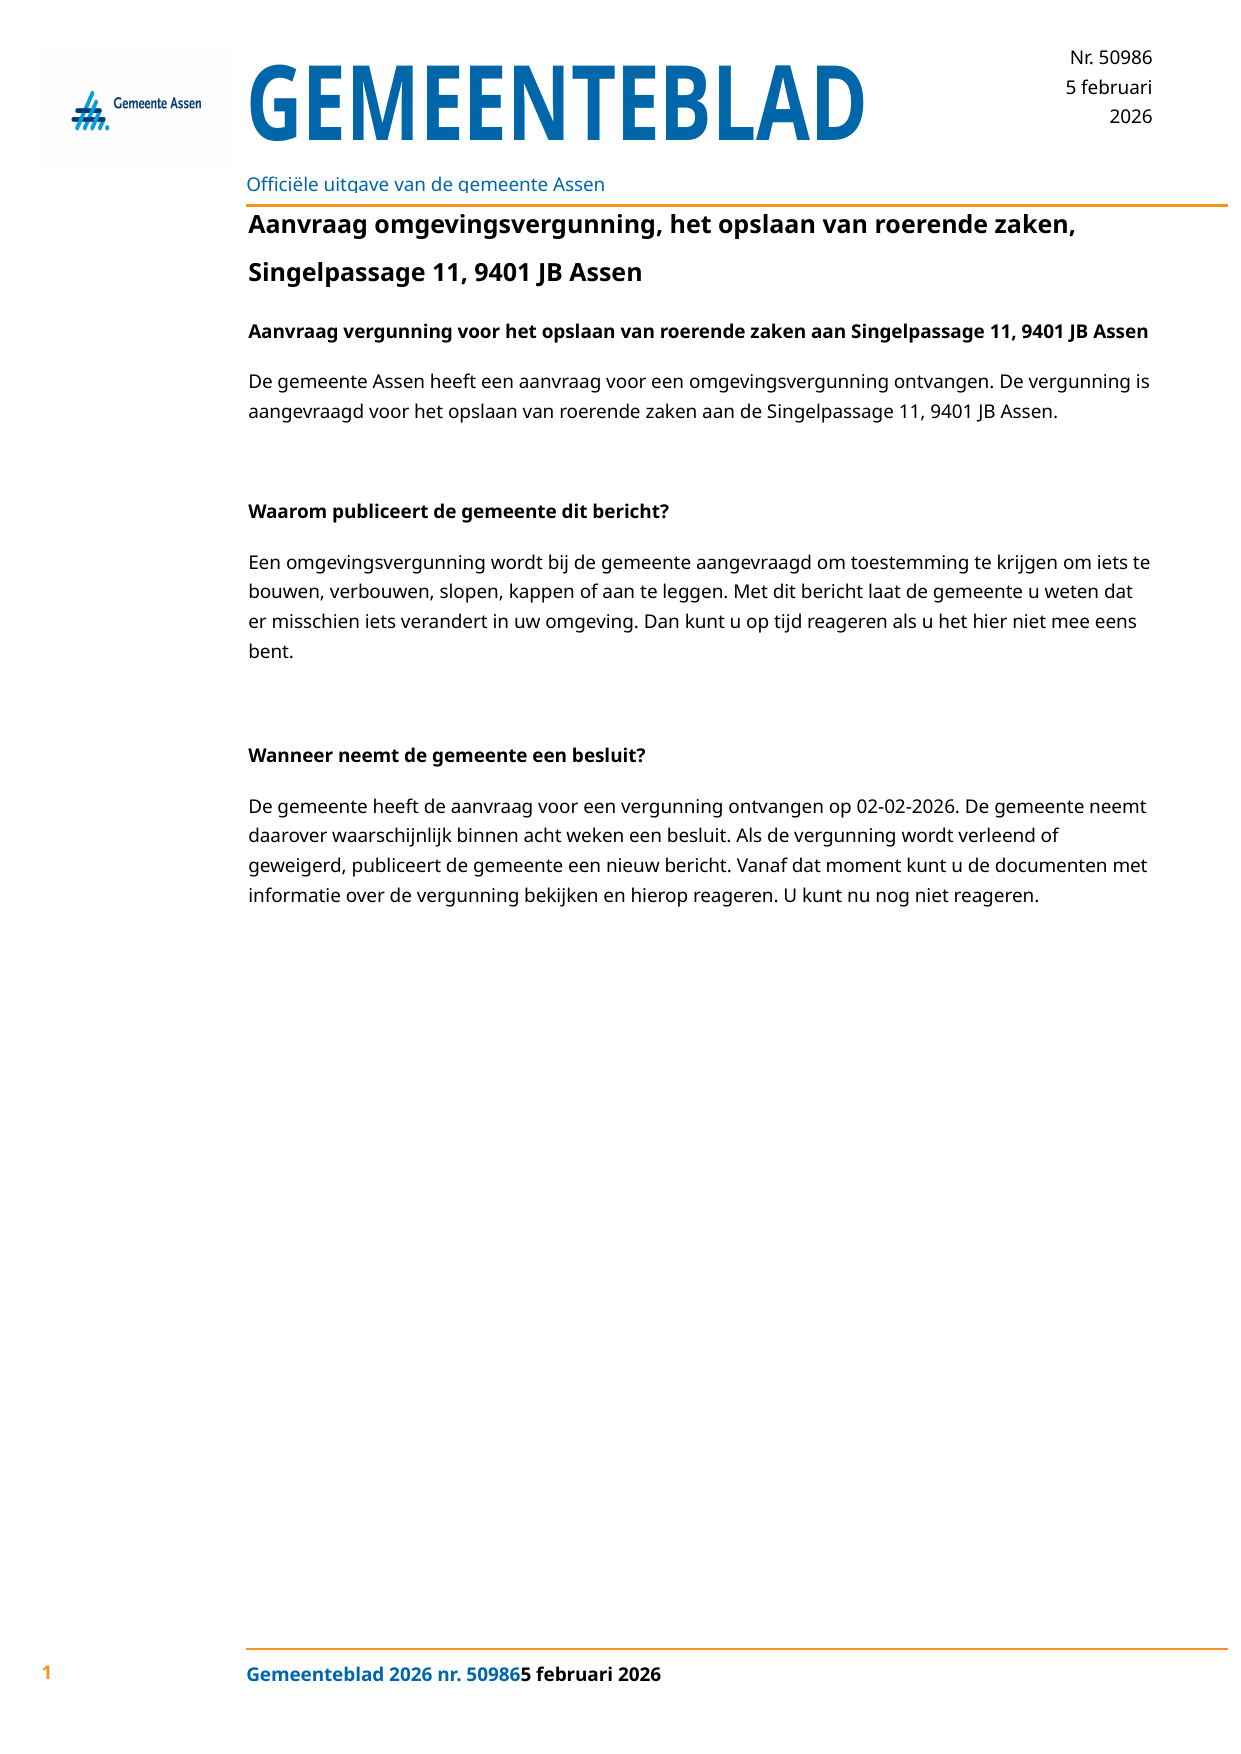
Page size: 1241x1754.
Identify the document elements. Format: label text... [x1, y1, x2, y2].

text De gemeente Assen heeft een aanvraag voor een omgevingsvergunning ontvangen. De vergunning is aangevraagd voor het opslaan van roerende zaken aan de Singelpassage 11, 9401 JB Assen. [248, 368, 1152, 424]
text ﻿Wanneer neemt de gemeente een besluit? [248, 739, 1152, 768]
text Waarom publiceert de gemeente dit bericht? [248, 499, 1152, 524]
text De gemeente heeft de aanvraag voor een vergunning ontvangen op 02-02-2026. De gemeente neemt daarover waarschijnlijk binnen acht weken een besluit. Als de vergunning wordt verleend of geweigerd, publiceert de gemeente een nieuw bericht. Vanaf dat moment kunt u de documenten met informatie over de vergunning bekijken en hierop reageren. U kunt nu nog niet reageren. [248, 793, 1152, 908]
text Aanvraag omgevingsvergunning, het opslaan van roerende zaken, Singelpassage 11, 9401 JB Assen [248, 207, 1152, 288]
picture [41, 47, 231, 172]
text Een omgevingsvergunning wordt bij de gemeente aangevraagd om toestemming te krijgen om iets te bouwen, verbouwen, slopen, kappen of aan te leggen. Met dit bericht laat de gemeente u weten dat er misschien iets verandert in uw omgeving. Dan kunt u op tijd reageren als u het hier niet mee eens bent. [248, 549, 1152, 664]
text Aanvraag vergunning voor het opslaan van roerende zaken aan Singelpassage 11, 9401 JB Assen [248, 318, 1152, 344]
